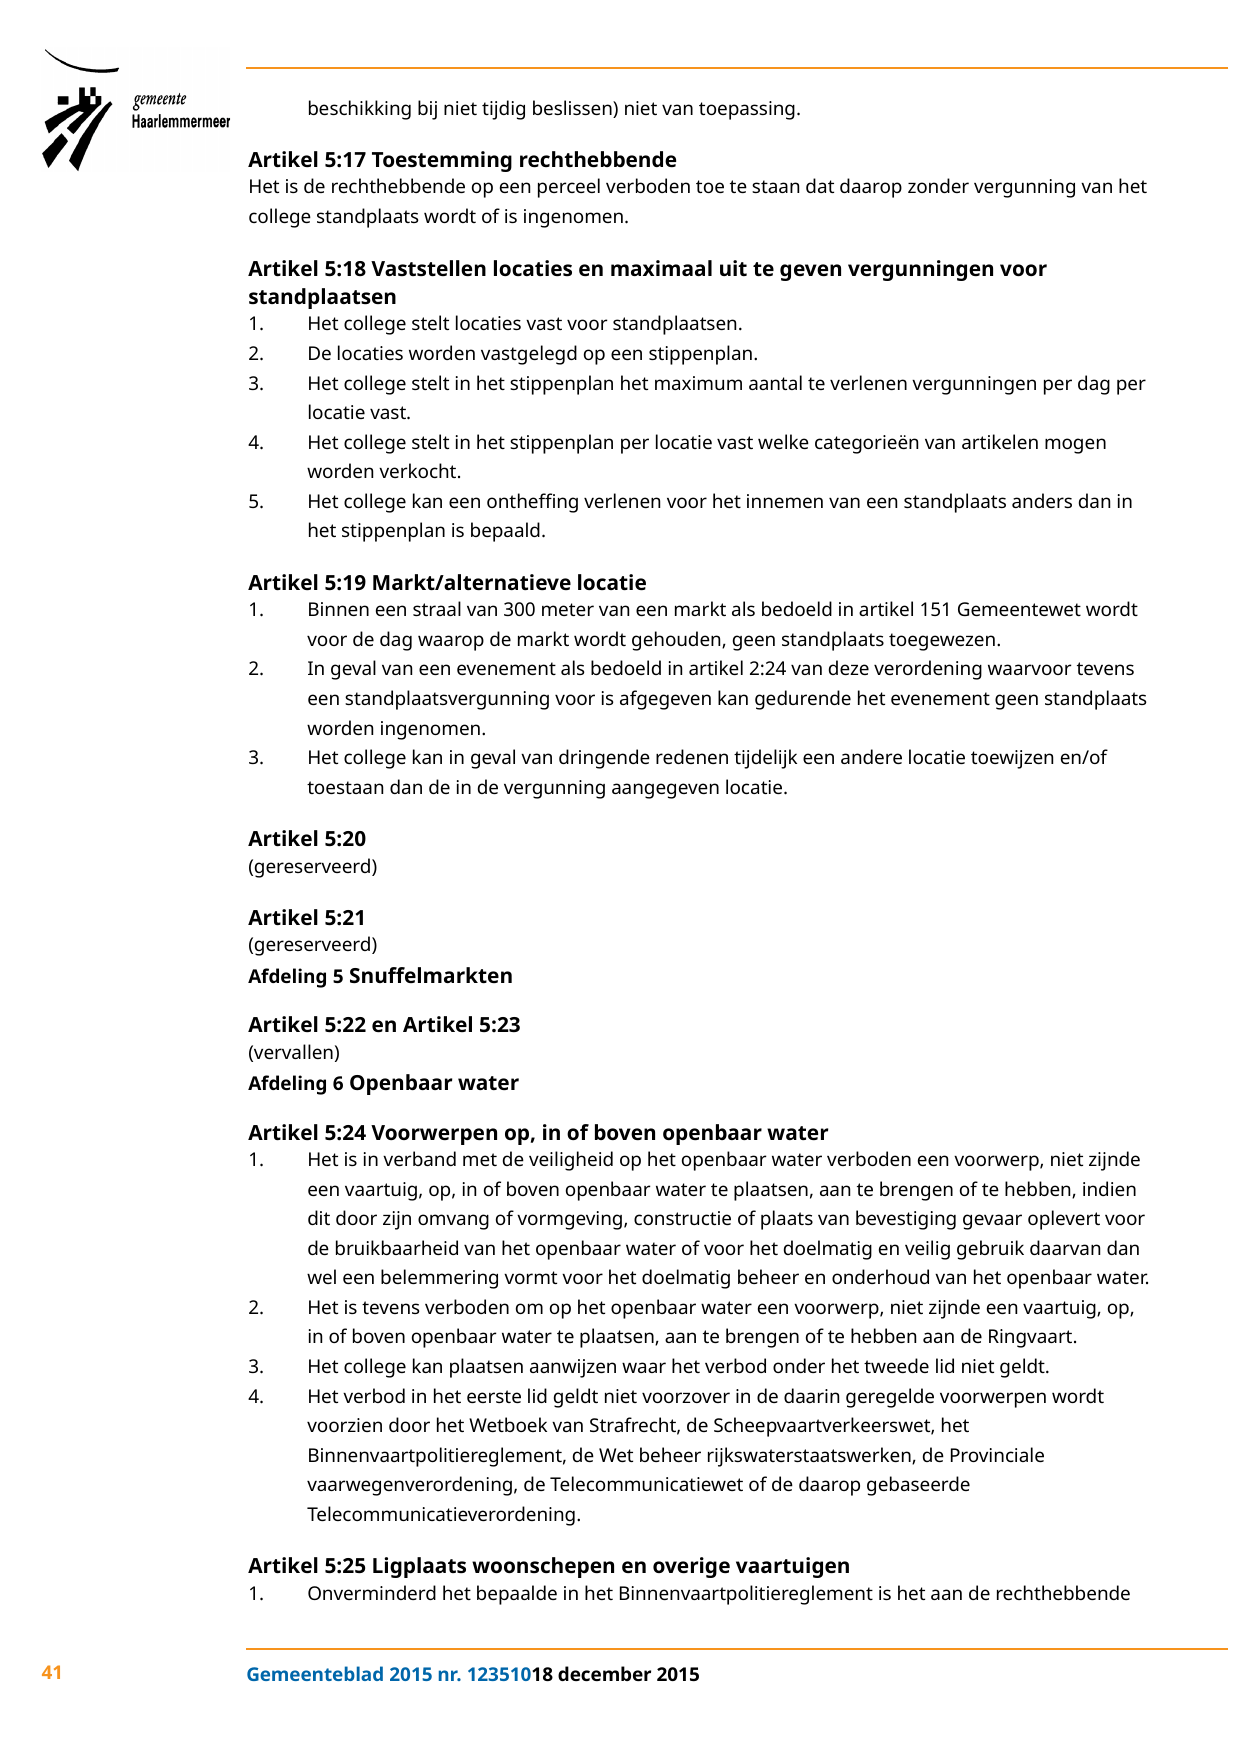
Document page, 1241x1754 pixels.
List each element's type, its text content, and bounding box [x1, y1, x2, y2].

list Onverminderd het bepaalde in het Binnenvaartpolitiereglement is het aan de rechthebbende [248, 1580, 1152, 1606]
list In geval van een evenement als bedoeld in artikel 2:24 van deze verordening waarvoor tevens een standplaatsvergunning voor is afgegeven kan gedurende het evenement geen standplaats worden ingenomen. [248, 656, 1152, 741]
list Binnen een straal van 300 meter van een markt als bedoeld in artikel 151 Gemeentewet wordt voor de dag waarop de markt wordt gehouden, geen standplaats toegewezen. [248, 596, 1152, 652]
text Artikel 5:18 Vaststellen locaties en maximaal uit te geven vergunningen voor standplaatsen [248, 254, 1152, 311]
text Afdeling 6 Openbaar water [248, 1068, 1152, 1097]
list Het is in verband met de veiligheid op het openbaar water verboden een voorwerp, niet zijnde een vaartuig, op, in of boven openbaar water te plaatsen, aan te brengen of te hebben, indien dit door zijn omvang of vormgeving, constructie of plaats van bevestiging gevaar oplevert voor de bruikbaarheid van het openbaar water of voor het doelmatig en veilig gebruik daarvan dan wel een belemmering vormt voor het doelmatig beheer en onderhoud van het openbaar water. [248, 1146, 1152, 1290]
text (gereserveerd) [248, 853, 1152, 878]
text Afdeling 5 Snuffelmarkten [248, 961, 1152, 990]
picture [41, 47, 231, 172]
text Artikel 5:17 Toestemming rechthebbende [248, 145, 1152, 174]
text Artikel 5:25 Ligplaats woonschepen en overige vaartuigen [248, 1552, 1152, 1580]
list Het college kan plaatsen aanwijzen waar het verbod onder het tweede lid niet geldt. [248, 1353, 1152, 1379]
list Het verbod in het eerste lid geldt niet voorzover in de daarin geregelde voorwerpen wordt voorzien door het Wetboek van Strafrecht, de Scheepvaartverkeerswet, het Binnenvaartpolitiereglement, de Wet beheer rijkswaterstaatswerken, de Provinciale vaarwegenverordening, de Telecommunicatiewet of de daarop gebaseerde Telecommunicatieverordening. [248, 1383, 1152, 1527]
text Het is de rechthebbende op een perceel verboden toe te staan dat daarop zonder vergunning van het college standplaats wordt of is ingenomen. [248, 174, 1152, 229]
text Artikel 5:20 [248, 824, 1152, 853]
list Het college stelt in het stippenplan per locatie vast welke categorieën van artikelen mogen worden verkocht. [248, 429, 1152, 484]
text Artikel 5:22 en Artikel 5:23 [248, 1011, 1152, 1039]
list Het college kan in geval van dringende redenen tijdelijk een andere locatie toewijzen en/of toestaan dan de in de vergunning aangegeven locatie. [248, 744, 1152, 800]
text (gereserveerd) [248, 932, 1152, 957]
text Artikel 5:24 Voorwerpen op, in of boven openbaar water [248, 1118, 1152, 1146]
list Het college stelt in het stippenplan het maximum aantal te verlenen vergunningen per dag per locatie vast. [248, 370, 1152, 425]
list Het is tevens verboden om op het openbaar water een voorwerp, niet zijnde een vaartuig, op, in of boven openbaar water te plaatsen, aan te brengen of te hebben aan de Ringvaart. [248, 1294, 1152, 1349]
list beschikking bij niet tijdig beslissen) niet van toepassing. [248, 95, 1152, 121]
list Het college kan een ontheffing verlenen voor het innemen van een standplaats anders dan in het stippenplan is bepaald. [248, 488, 1152, 543]
list Het college stelt locaties vast voor standplaatsen. [248, 311, 1152, 336]
text Artikel 5:21 [248, 903, 1152, 932]
text Artikel 5:19 Markt/alternatieve locatie [248, 568, 1152, 596]
list De locaties worden vastgelegd op een stippenplan. [248, 340, 1152, 366]
text (vervallen) [248, 1039, 1152, 1065]
